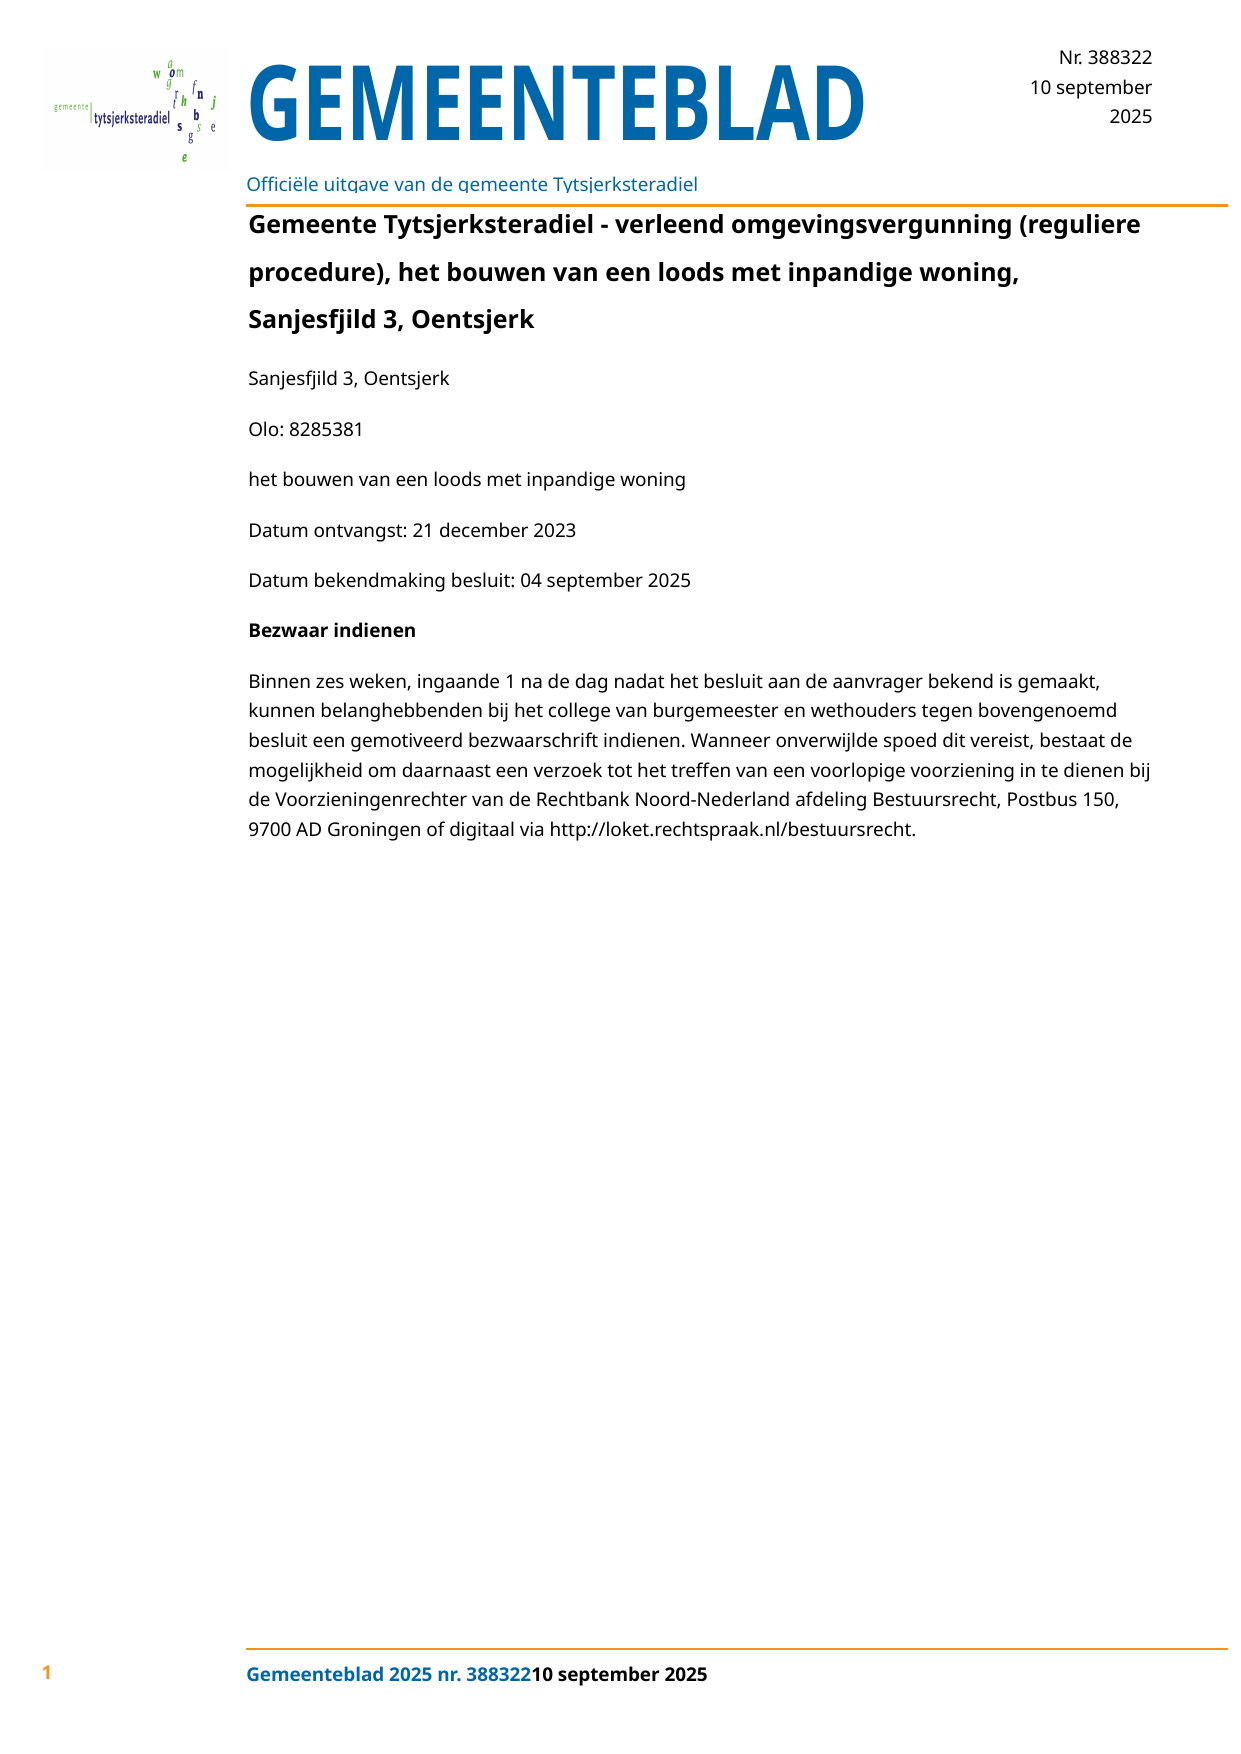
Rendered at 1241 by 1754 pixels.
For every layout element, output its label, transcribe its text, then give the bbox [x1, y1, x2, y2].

text het bouwen van een loods met inpandige woning [248, 466, 1152, 492]
text Sanjesfjild 3, Oentsjerk [248, 366, 1152, 391]
text Gemeente Tytsjerksteradiel - verleend omgevingsvergunning (reguliere procedure), het bouwen van een loods met inpandige woning, Sanjesfjild 3, Oentsjerk [248, 207, 1152, 336]
text Olo: 8285381 [248, 416, 1152, 442]
text Bezwaar indienen [248, 618, 1152, 643]
text Binnen zes weken, ingaande 1 na de dag nadat het besluit aan de aanvrager bekend is gemaakt, kunnen belanghebbenden bij het college van burgemeester en wethouders tegen bovengenoemd besluit een gemotiveerd bezwaarschrift indienen. Wanneer onverwijlde spoed dit vereist, bestaat de mogelijkheid om daarnaast een verzoek tot het treffen van een voorlopige voorziening in te dienen bij de Voorzieningenrechter van de Rechtbank Noord-Nederland afdeling Bestuursrecht, Postbus 150, 9700 AD Groningen of digitaal via http://loket.rechtspraak.nl/bestuursrecht. [248, 668, 1152, 842]
picture [41, 47, 231, 172]
text Datum ontvangst: 21 december 2023 [248, 517, 1152, 542]
text Datum bekendmaking besluit: 04 september 2025 [248, 567, 1152, 593]
